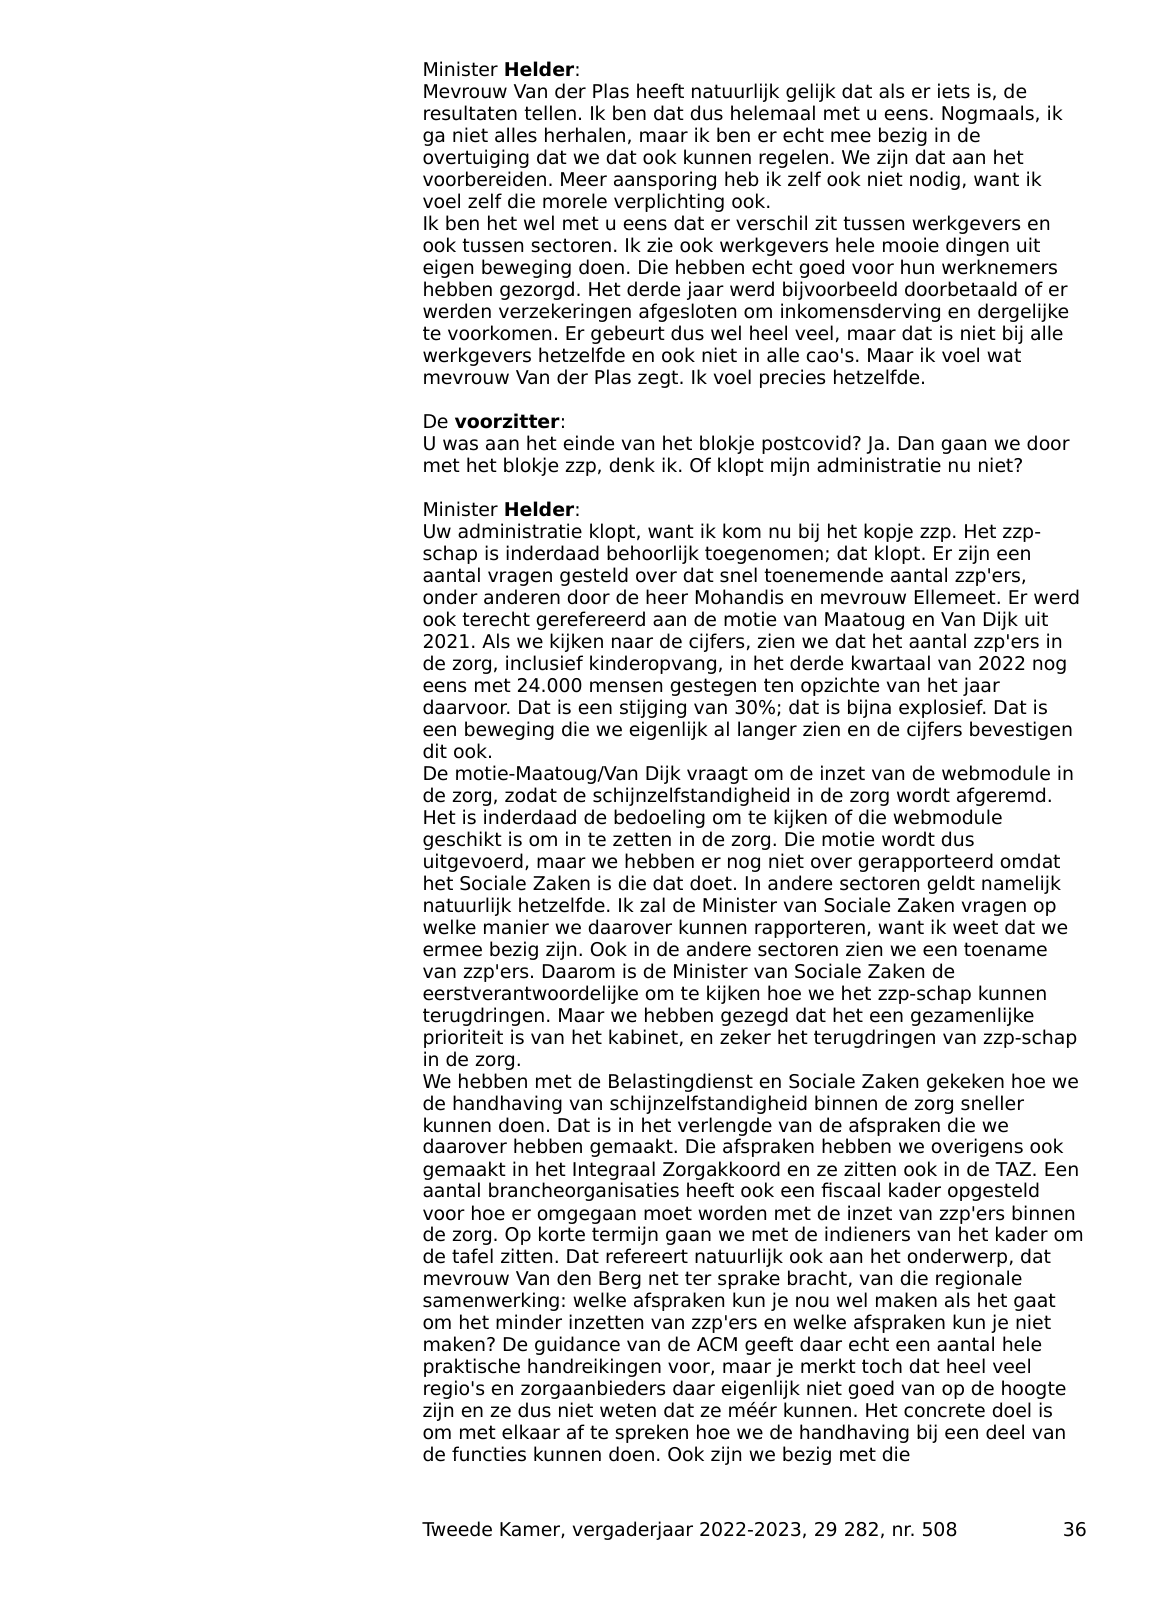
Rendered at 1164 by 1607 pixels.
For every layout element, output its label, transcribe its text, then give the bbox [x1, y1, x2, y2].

text U was aan het einde van het blokje postcovid? Ja. Dan gaan we door met het blokje zzp, denk ik. Of klopt mijn administratie nu niet? [422, 433, 1087, 477]
text Ik ben het wel met u eens dat er verschil zit tussen werkgevers en ook tussen sectoren. Ik zie ook werkgevers hele mooie dingen uit eigen beweging doen. Die hebben echt goed voor hun werknemers hebben gezorgd. Het derde jaar werd bijvoorbeeld doorbetaald of er werden verzekeringen afgesloten om inkomensderving en dergelijke te voorkomen. Er gebeurt dus wel heel veel, maar dat is niet bij alle werkgevers hetzelfde en ook niet in alle cao's. Maar ik voel wat mevrouw Van der Plas zegt. Ik voel precies hetzelfde. [422, 213, 1087, 389]
text Uw administratie klopt, want ik kom nu bij het kopje zzp. Het zzp-schap is inderdaad behoorlijk toegenomen; dat klopt. Er zijn een aantal vragen gesteld over dat snel toenemende aantal zzp'ers, onder anderen door de heer Mohandis en mevrouw Ellemeet. Er werd ook terecht gerefereerd aan de motie van Maatoug en Van Dijk uit 2021. Als we kijken naar de cijfers, zien we dat het aantal zzp'ers in de zorg, inclusief kinderopvang, in het derde kwartaal van 2022 nog eens met 24.000 mensen gestegen ten opzichte van het jaar daarvoor. Dat is een stijging van 30%; dat is bijna explosief. Dat is een beweging die we eigenlijk al langer zien en de cijfers bevestigen dit ook. [422, 521, 1087, 763]
text Mevrouw Van der Plas heeft natuurlijk gelijk dat als er iets is, de resultaten tellen. Ik ben dat dus helemaal met u eens. Nogmaals, ik ga niet alles herhalen, maar ik ben er echt mee bezig in de overtuiging dat we dat ook kunnen regelen. We zijn dat aan het voorbereiden. Meer aansporing heb ik zelf ook niet nodig, want ik voel zelf die morele verplichting ook. [422, 81, 1087, 213]
text Minister Helder: [422, 499, 1087, 521]
text Minister Helder: [422, 59, 1087, 81]
text We hebben met de Belastingdienst en Sociale Zaken gekeken hoe we de handhaving van schijnzelfstandigheid binnen de zorg sneller kunnen doen. Dat is in het verlengde van de afspraken die we daarover hebben gemaakt. Die afspraken hebben we overigens ook gemaakt in het Integraal Zorgakkoord en ze zitten ook in de TAZ. Een aantal brancheorganisaties heeft ook een fiscaal kader opgesteld voor hoe er omgegaan moet worden met de inzet van zzp'ers binnen de zorg. Op korte termijn gaan we met de indieners van het kader om de tafel zitten. Dat refereert natuurlijk ook aan het onderwerp, dat mevrouw Van den Berg net ter sprake bracht, van die regionale samenwerking: welke afspraken kun je nou wel maken als het gaat om het minder inzetten van zzp'ers en welke afspraken kun je niet maken? De guidance van de ACM geeft daar echt een aantal hele praktische handreikingen voor, maar je merkt toch dat heel veel regio's en zorgaanbieders daar eigenlijk niet goed van op de hoogte zijn en ze dus niet weten dat ze méér kunnen. Het concrete doel is om met elkaar af te spreken hoe we de handhaving bij een deel van de functies kunnen doen. Ook zijn we bezig met die [422, 1071, 1087, 1466]
text De motie-Maatoug/Van Dijk vraagt om de inzet van de webmodule in de zorg, zodat de schijnzelfstandigheid in de zorg wordt afgeremd. Het is inderdaad de bedoeling om te kijken of die webmodule geschikt is om in te zetten in de zorg. Die motie wordt dus uitgevoerd, maar we hebben er nog niet over gerapporteerd omdat het Sociale Zaken is die dat doet. In andere sectoren geldt namelijk natuurlijk hetzelfde. Ik zal de Minister van Sociale Zaken vragen op welke manier we daarover kunnen rapporteren, want ik weet dat we ermee bezig zijn. Ook in de andere sectoren zien we een toename van zzp'ers. Daarom is de Minister van Sociale Zaken de eerstverantwoordelijke om te kijken hoe we het zzp-schap kunnen terugdringen. Maar we hebben gezegd dat het een gezamenlijke prioriteit is van het kabinet, en zeker het terugdringen van zzp-schap in de zorg. [422, 763, 1087, 1071]
text De voorzitter: [422, 411, 1087, 433]
